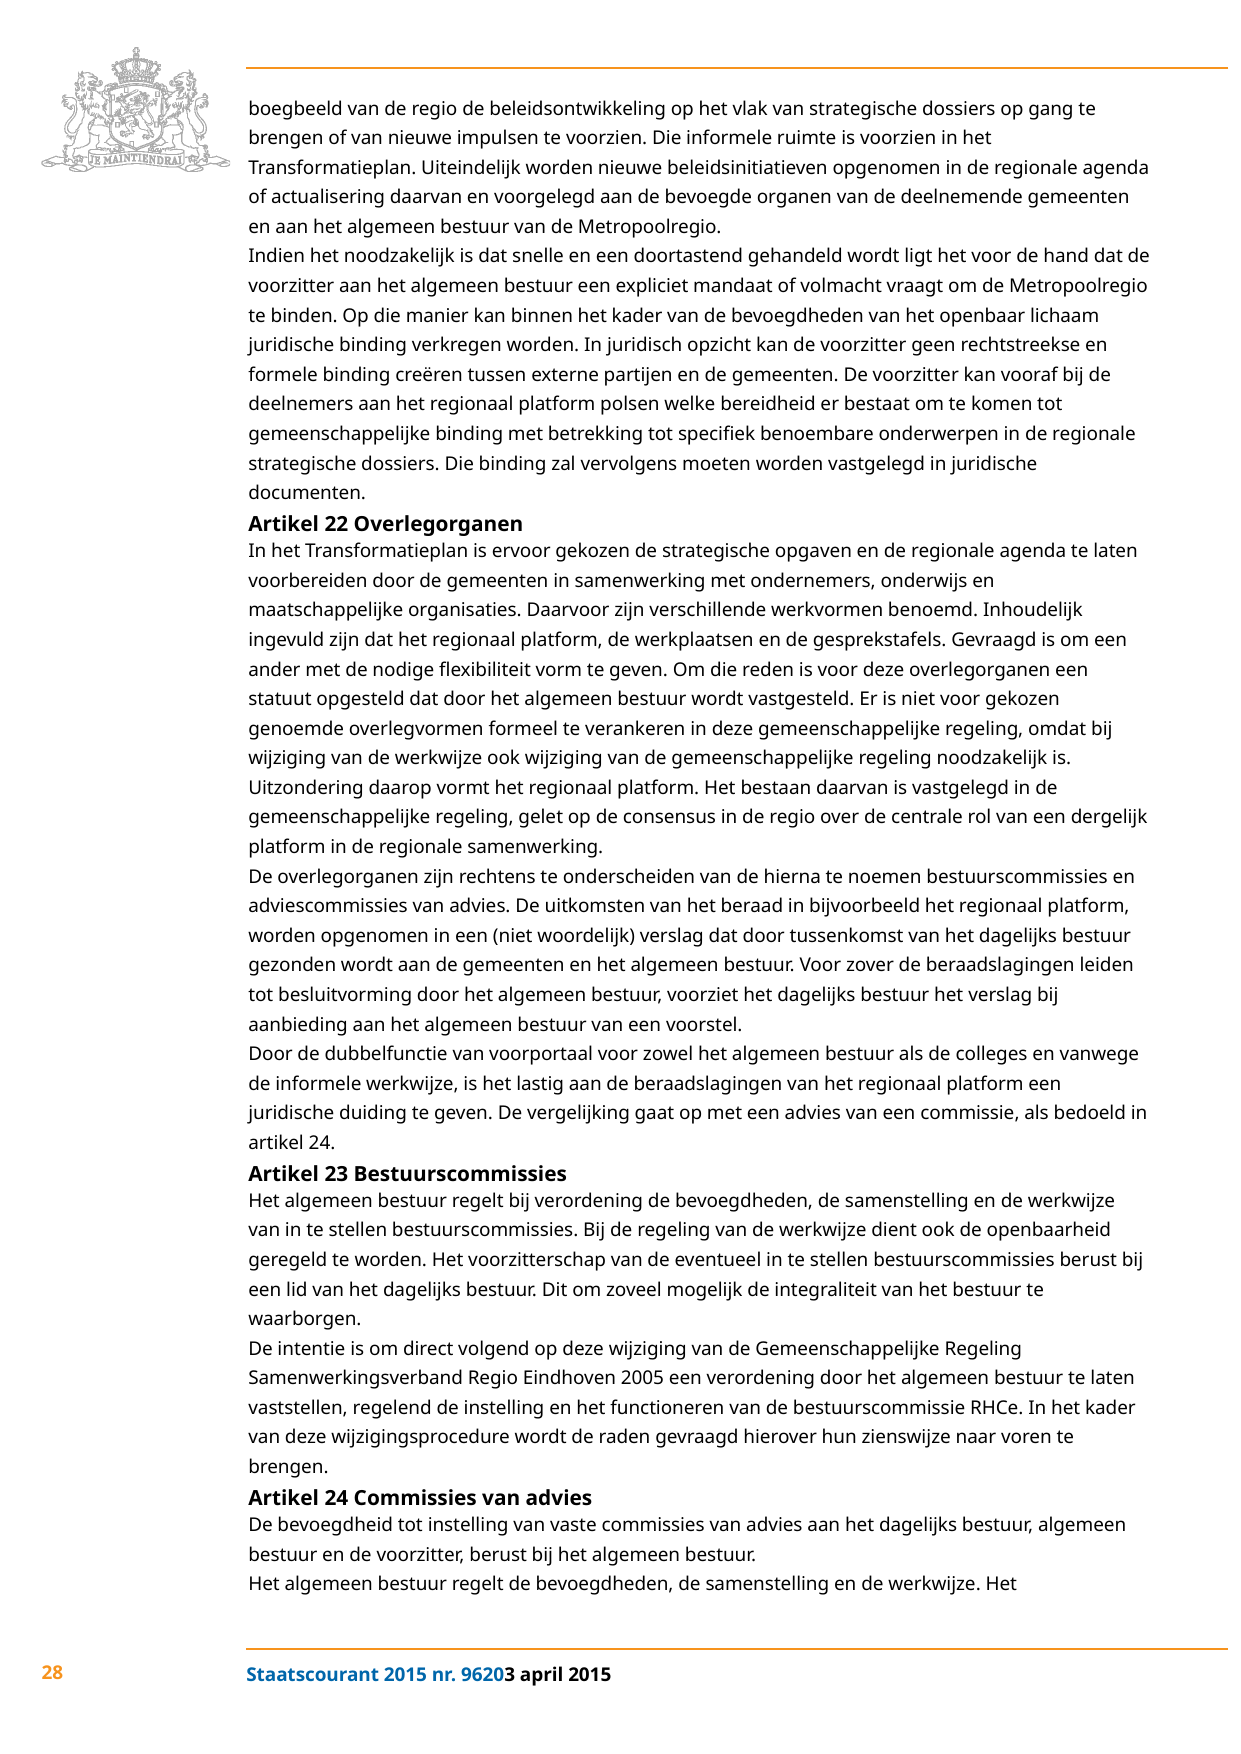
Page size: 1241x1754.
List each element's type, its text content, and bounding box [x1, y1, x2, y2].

text Indien het noodzakelijk is dat snelle en een doortastend gehandeld wordt ligt het voor de hand dat de voorzitter aan het algemeen bestuur een expliciet mandaat of volmacht vraagt om de Metropoolregio te binden. Op die manier kan binnen het kader van de bevoegdheden van het openbaar lichaam juridische binding verkregen worden. In juridisch opzicht kan de voorzitter geen rechtstreekse en formele binding creëren tussen externe partijen en de gemeenten. De voorzitter kan vooraf bij de deelnemers aan het regionaal platform polsen welke bereidheid er bestaat om te komen tot gemeenschappelijke binding met betrekking tot specifiek benoembare onderwerpen in de regionale strategische dossiers. Die binding zal vervolgens moeten worden vastgelegd in juridische documenten. [248, 243, 1152, 505]
text De overlegorganen zijn rechtens te onderscheiden van de hierna te noemen bestuurscommissies en adviescommissies van advies. De uitkomsten van het beraad in bijvoorbeeld het regionaal platform, worden opgenomen in een (niet woordelijk) verslag dat door tussenkomst van het dagelijks bestuur gezonden wordt aan de gemeenten en het algemeen bestuur. Voor zover de beraadslagingen leiden tot besluitvorming door het algemeen bestuur, voorziet het dagelijks bestuur het verslag bij aanbieding aan het algemeen bestuur van een voorstel. [248, 863, 1152, 1036]
text Artikel 24 Commissies van advies [248, 1483, 1152, 1511]
text De bevoegdheid tot instelling van vaste commissies van advies aan het dagelijks bestuur, algemeen bestuur en de voorzitter, berust bij het algemeen bestuur. [248, 1511, 1152, 1567]
picture [41, 47, 231, 172]
text Artikel 23 Bestuurscommissies [248, 1159, 1152, 1187]
text boegbeeld van de regio de beleidsontwikkeling op het vlak van strategische dossiers op gang te brengen of van nieuwe impulsen te voorzien. Die informele ruimte is voorzien in het Transformatieplan. Uiteindelijk worden nieuwe beleidsinitiatieven opgenomen in de regionale agenda of actualisering daarvan en voorgelegd aan de bevoegde organen van de deelnemende gemeenten en aan het algemeen bestuur van de Metropoolregio. [248, 95, 1152, 239]
text Artikel 22 Overlegorganen [248, 509, 1152, 537]
text In het Transformatieplan is ervoor gekozen de strategische opgaven en de regionale agenda te laten voorbereiden door de gemeenten in samenwerking met ondernemers, onderwijs en maatschappelijke organisaties. Daarvoor zijn verschillende werkvormen benoemd. Inhoudelijk ingevuld zijn dat het regionaal platform, de werkplaatsen en de gesprekstafels. Gevraagd is om een ander met de nodige flexibiliteit vorm te geven. Om die reden is voor deze overlegorganen een statuut opgesteld dat door het algemeen bestuur wordt vastgesteld. Er is niet voor gekozen genoemde overlegvormen formeel te verankeren in deze gemeenschappelijke regeling, omdat bij wijziging van de werkwijze ook wijziging van de gemeenschappelijke regeling noodzakelijk is. Uitzondering daarop vormt het regionaal platform. Het bestaan daarvan is vastgelegd in de gemeenschappelijke regeling, gelet op de consensus in de regio over de centrale rol van een dergelijk platform in de regionale samenwerking. [248, 537, 1152, 859]
text Door de dubbelfunctie van voorportaal voor zowel het algemeen bestuur als de colleges en vanwege de informele werkwijze, is het lastig aan de beraadslagingen van het regionaal platform een juridische duiding te geven. De vergelijking gaat op met een advies van een commissie, als bedoeld in artikel 24. [248, 1040, 1152, 1155]
text Het algemeen bestuur regelt bij verordening de bevoegdheden, de samenstelling en de werkwijze van in te stellen bestuurscommissies. Bij de regeling van de werkwijze dient ook de openbaarheid geregeld te worden. Het voorzitterschap van de eventueel in te stellen bestuurscommissies berust bij een lid van het dagelijks bestuur. Dit om zoveel mogelijk de integraliteit van het bestuur te waarborgen. [248, 1187, 1152, 1331]
text De intentie is om direct volgend op deze wijziging van de Gemeenschappelijke Regeling Samenwerkingsverband Regio Eindhoven 2005 een verordening door het algemeen bestuur te laten vaststellen, regelend de instelling en het functioneren van de bestuurscommissie RHCe. In het kader van deze wijzigingsprocedure wordt de raden gevraagd hierover hun zienswijze naar voren te brengen. [248, 1335, 1152, 1479]
text Het algemeen bestuur regelt de bevoegdheden, de samenstelling en de werkwijze. Het [248, 1571, 1152, 1596]
